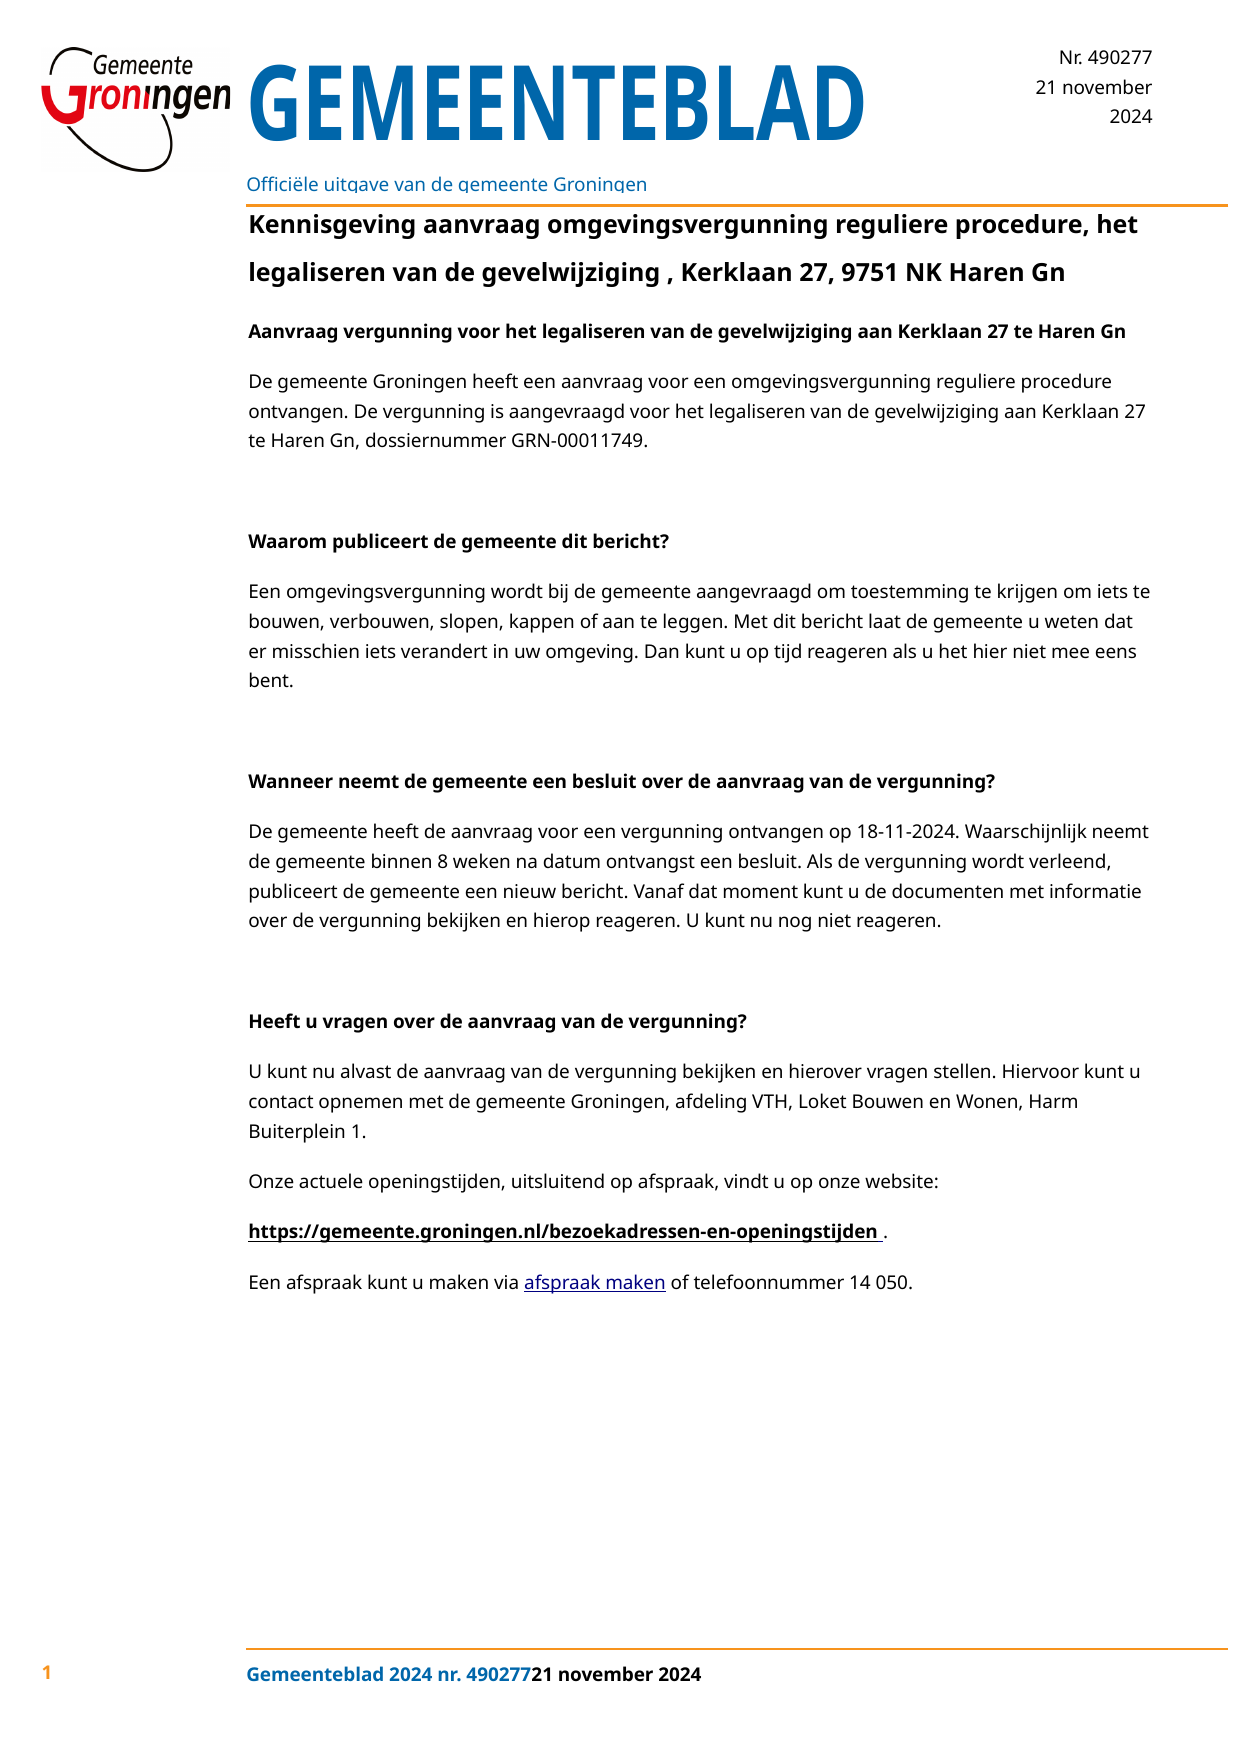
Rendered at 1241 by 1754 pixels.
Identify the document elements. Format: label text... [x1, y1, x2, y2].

text Onze actuele openingstijden, uitsluitend op afspraak, vindt u op onze website: [248, 1168, 1152, 1194]
text Wanneer neemt de gemeente een besluit over de aanvraag van de vergunning? [248, 768, 1152, 794]
text U kunt nu alvast de aanvraag van de vergunning bekijken en hierover vragen stellen. Hiervoor kunt u contact opnemen met de gemeente Groningen, afdeling VTH, Loket Bouwen en Wonen, Harm Buiterplein 1. [248, 1059, 1152, 1144]
picture [41, 47, 231, 172]
text Aanvraag vergunning voor het legaliseren van de gevelwijziging aan Kerklaan 27 te Haren Gn [248, 318, 1152, 344]
text Kennisgeving aanvraag omgevingsvergunning reguliere procedure, het legaliseren van de gevelwijziging , Kerklaan 27, 9751 NK Haren Gn [248, 207, 1152, 288]
text Een afspraak kunt u maken via afspraak maken of telefoonnummer 14 050. [248, 1269, 1152, 1295]
text https://gemeente.groningen.nl/bezoekadressen-en-openingstijden . [248, 1219, 1152, 1244]
text De gemeente Groningen heeft een aanvraag voor een omgevingsvergunning reguliere procedure ontvangen. De vergunning is aangevraagd voor het legaliseren van de gevelwijziging aan Kerklaan 27 te Haren Gn, dossiernummer GRN-00011749. [248, 368, 1152, 453]
text Een omgevingsvergunning wordt bij de gemeente aangevraagd om toestemming te krijgen om iets te bouwen, verbouwen, slopen, kappen of aan te leggen. Met dit bericht laat de gemeente u weten dat er misschien iets verandert in uw omgeving. Dan kunt u op tijd reageren als u het hier niet mee eens bent. [248, 579, 1152, 693]
text De gemeente heeft de aanvraag voor een vergunning ontvangen op 18-11-2024. Waarschijnlijk neemt de gemeente binnen 8 weken na datum ontvangst een besluit. Als de vergunning wordt verleend, publiceert de gemeente een nieuw bericht. Vanaf dat moment kunt u de documenten met informatie over de vergunning bekijken en hierop reageren. U kunt nu nog niet reageren. [248, 819, 1152, 933]
text Heeft u vragen over de aanvraag van de vergunning? [248, 1008, 1152, 1034]
text Waarom publiceert de gemeente dit bericht? [248, 528, 1152, 554]
